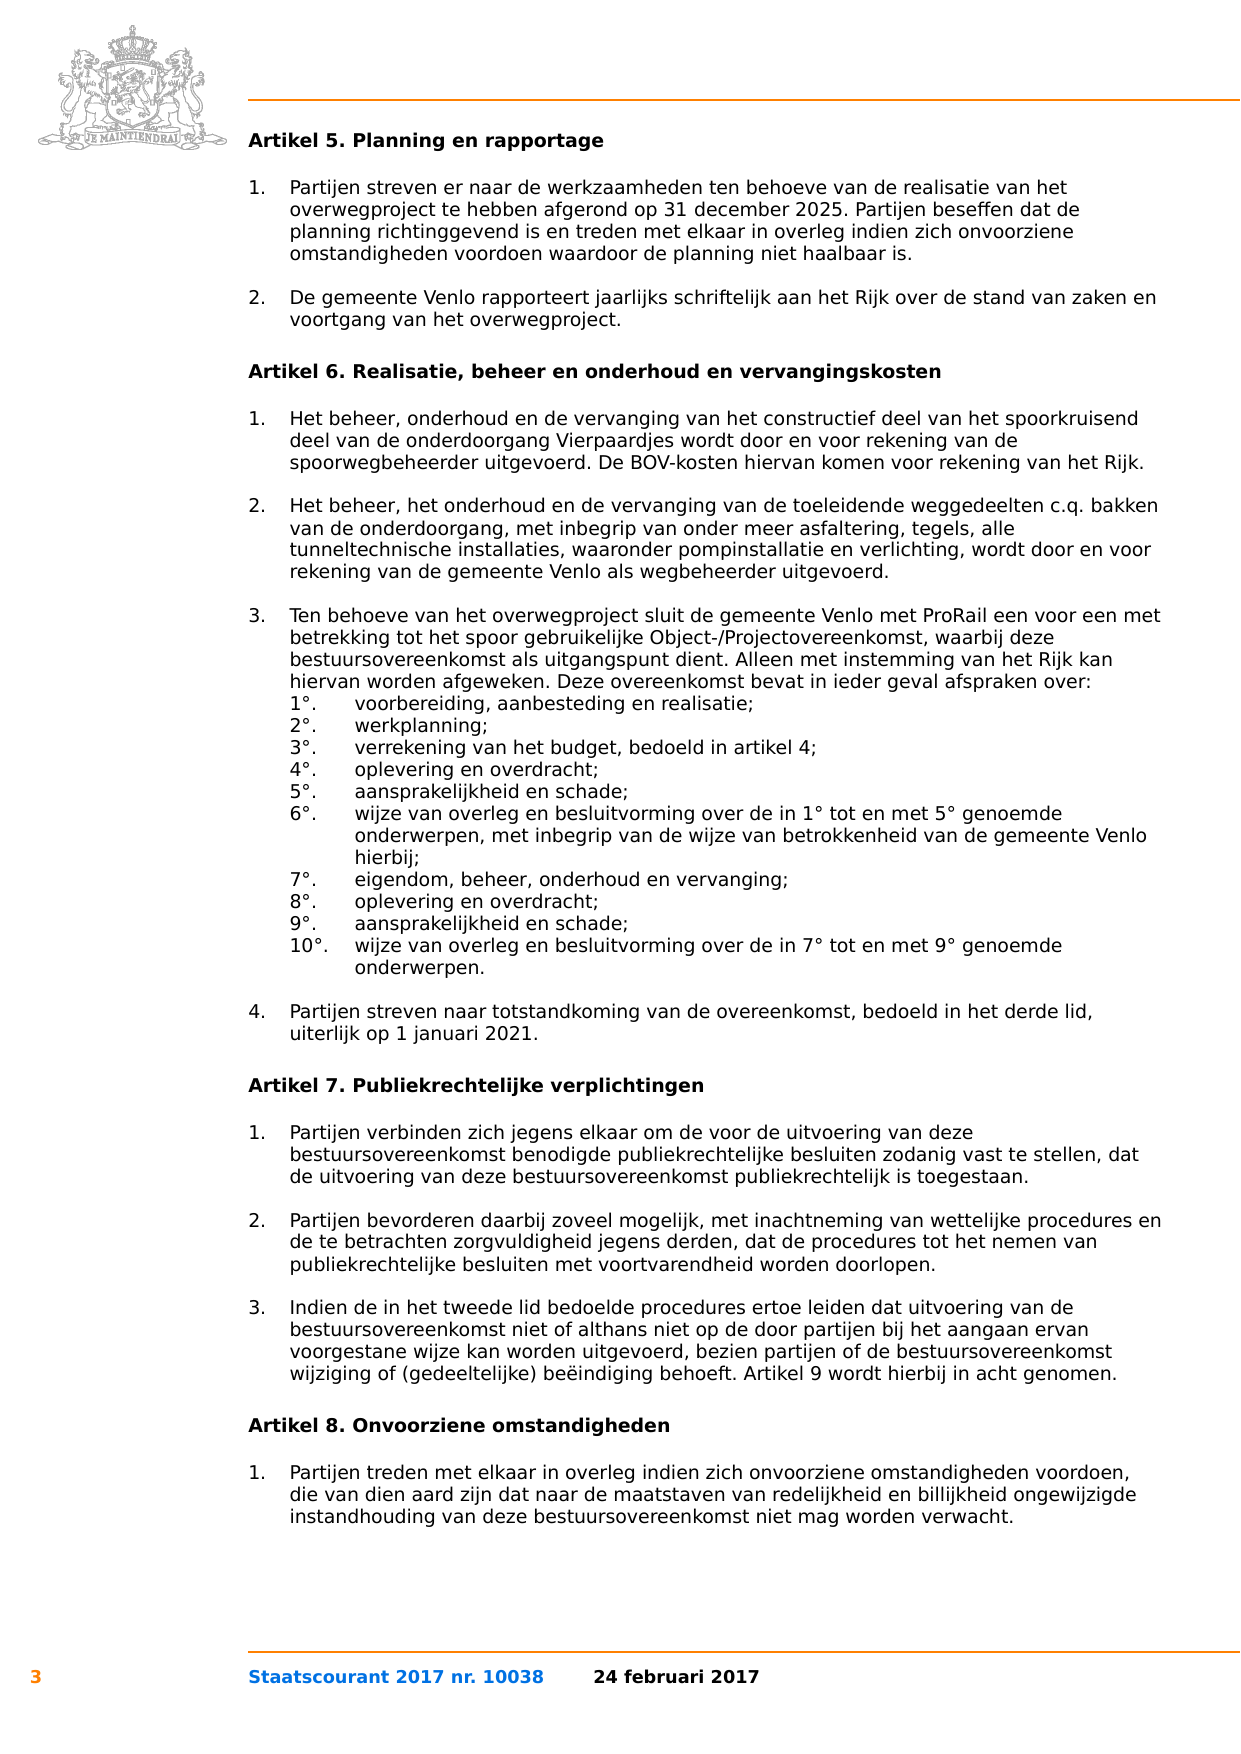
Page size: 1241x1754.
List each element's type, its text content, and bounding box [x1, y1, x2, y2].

text 2. Het beheer, het onderhoud en de vervanging van de toeleidende weggedeelten c.q. bakken van de onderdoorgang, met inbegrip van onder meer asfaltering, tegels, alle tunneltechnische installaties, waaronder pompinstallatie en verlichting, wordt door en voor rekening van de gemeente Venlo als wegbeheerder uitgevoerd. [248, 495, 1163, 583]
text 2°. werkplanning; [289, 715, 1163, 737]
text 3. Ten behoeve van het overwegproject sluit de gemeente Venlo met ProRail een voor een met betrekking tot het spoor gebruikelijke Object-/Projectovereenkomst, waarbij deze bestuursovereenkomst als uitgangspunt dient. Alleen met instemming van het Rijk kan hiervan worden afgeweken. Deze overeenkomst bevat in ieder geval afspraken over: [248, 605, 1163, 693]
text 1. Het beheer, onderhoud en de vervanging van het constructief deel van het spoorkruisend deel van de onderdoorgang Vierpaardjes wordt door en voor rekening van de spoorwegbeheerder uitgevoerd. De BOV-kosten hiervan komen voor rekening van het Rijk. [248, 408, 1163, 473]
subtitle Artikel 5. Planning en rapportage [248, 130, 1163, 152]
text 2. Partijen bevorderen daarbij zoveel mogelijk, met inachtneming van wettelijke procedures en de te betrachten zorgvuldigheid jegens derden, dat de procedures tot het nemen van publiekrechtelijke besluiten met voortvarendheid worden doorlopen. [248, 1209, 1163, 1275]
subtitle Artikel 6. Realisatie, beheer en onderhoud en vervangingskosten [248, 361, 1163, 383]
text 2. De gemeente Venlo rapporteert jaarlijks schriftelijk aan het Rijk over de stand van zaken en voortgang van het overwegproject. [248, 287, 1163, 331]
text 1. Partijen treden met elkaar in overleg indien zich onvoorziene omstandigheden voordoen, die van dien aard zijn dat naar de maatstaven van redelijkheid en billijkheid ongewijzigde instandhouding van deze bestuursovereenkomst niet mag worden verwacht. [248, 1462, 1163, 1528]
text 1. Partijen verbinden zich jegens elkaar om de voor de uitvoering van deze bestuursovereenkomst benodigde publiekrechtelijke besluiten zodanig vast te stellen, dat de uitvoering van deze bestuursovereenkomst publiekrechtelijk is toegestaan. [248, 1122, 1163, 1188]
text 4°. oplevering en overdracht; [289, 759, 1163, 781]
text 3. Indien de in het tweede lid bedoelde procedures ertoe leiden dat uitvoering van de bestuursovereenkomst niet of althans niet op de door partijen bij het aangaan ervan voorgestane wijze kan worden uitgevoerd, bezien partijen of de bestuursovereenkomst wijziging of (gedeeltelijke) beëindiging behoeft. Artikel 9 wordt hierbij in acht genomen. [248, 1297, 1163, 1385]
text 6°. wijze van overleg en besluitvorming over de in 1° tot en met 5° genoemde onderwerpen, met inbegrip van de wijze van betrokkenheid van de gemeente Venlo hierbij; [289, 803, 1163, 869]
text 7°. eigendom, beheer, onderhoud en vervanging; [289, 869, 1163, 891]
text 1°. voorbereiding, aanbesteding en realisatie; [289, 693, 1163, 715]
text 9°. aansprakelijkheid en schade; [289, 913, 1163, 935]
subtitle Artikel 7. Publiekrechtelijke verplichtingen [248, 1075, 1163, 1097]
subtitle Artikel 8. Onvoorziene omstandigheden [248, 1415, 1163, 1437]
picture [38, 25, 227, 150]
text 8°. oplevering en overdracht; [289, 891, 1163, 913]
text 10°. wijze van overleg en besluitvorming over de in 7° tot en met 9° genoemde onderwerpen. [289, 935, 1163, 979]
text 4. Partijen streven naar totstandkoming van de overeenkomst, bedoeld in het derde lid, uiterlijk op 1 januari 2021. [248, 1001, 1163, 1045]
text 5°. aansprakelijkheid en schade; [289, 781, 1163, 803]
text 3°. verrekening van het budget, bedoeld in artikel 4; [289, 737, 1163, 759]
text 1. Partijen streven er naar de werkzaamheden ten behoeve van de realisatie van het overwegproject te hebben afgerond op 31 december 2025. Partijen beseffen dat de planning richtinggevend is en treden met elkaar in overleg indien zich onvoorziene omstandigheden voordoen waardoor de planning niet haalbaar is. [248, 177, 1163, 265]
